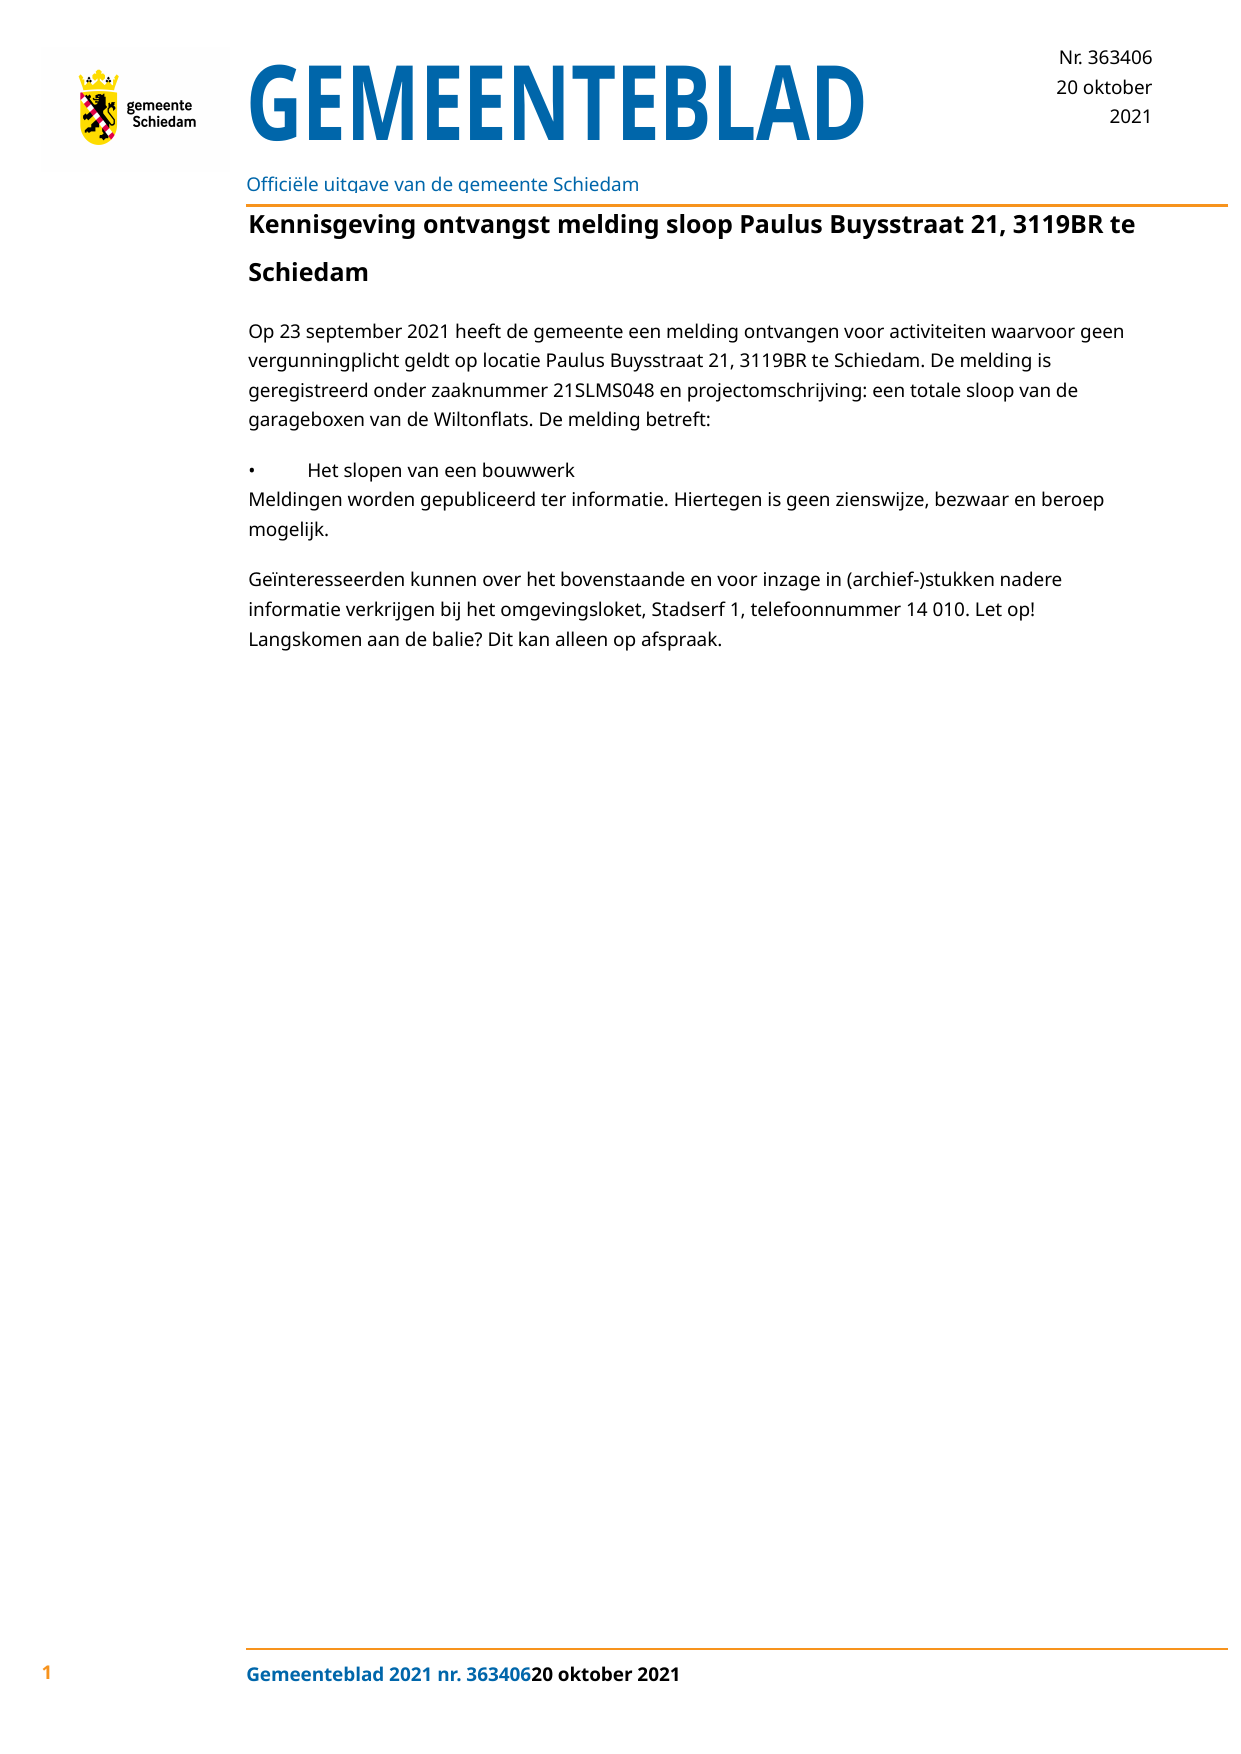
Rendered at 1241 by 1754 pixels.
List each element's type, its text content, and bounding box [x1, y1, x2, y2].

text Op 23 september 2021 heeft de gemeente een melding ontvangen voor activiteiten waarvoor geen vergunningplicht geldt op locatie Paulus Buysstraat 21, 3119BR te Schiedam. De melding is geregistreerd onder zaaknummer 21SLMS048 en projectomschrijving: een totale sloop van de garageboxen van de Wiltonflats. De melding betreft: [248, 318, 1152, 432]
text Kennisgeving ontvangst melding sloop Paulus Buysstraat 21, 3119BR te Schiedam [248, 207, 1152, 288]
text Meldingen worden gepubliceerd ter informatie. Hiertegen is geen zienswijze, bezwaar en beroep mogelijk. [248, 487, 1152, 542]
text Geïnteresseerden kunnen over het bovenstaande en voor inzage in (archief-)stukken nadere informatie verkrijgen bij het omgevingsloket, Stadserf 1, telefoonnummer 14 010. Let op! Langskomen aan de balie? Dit kan alleen op afspraak. [248, 567, 1152, 652]
list Het slopen van een bouwwerk [248, 457, 1152, 483]
picture [41, 47, 231, 172]
